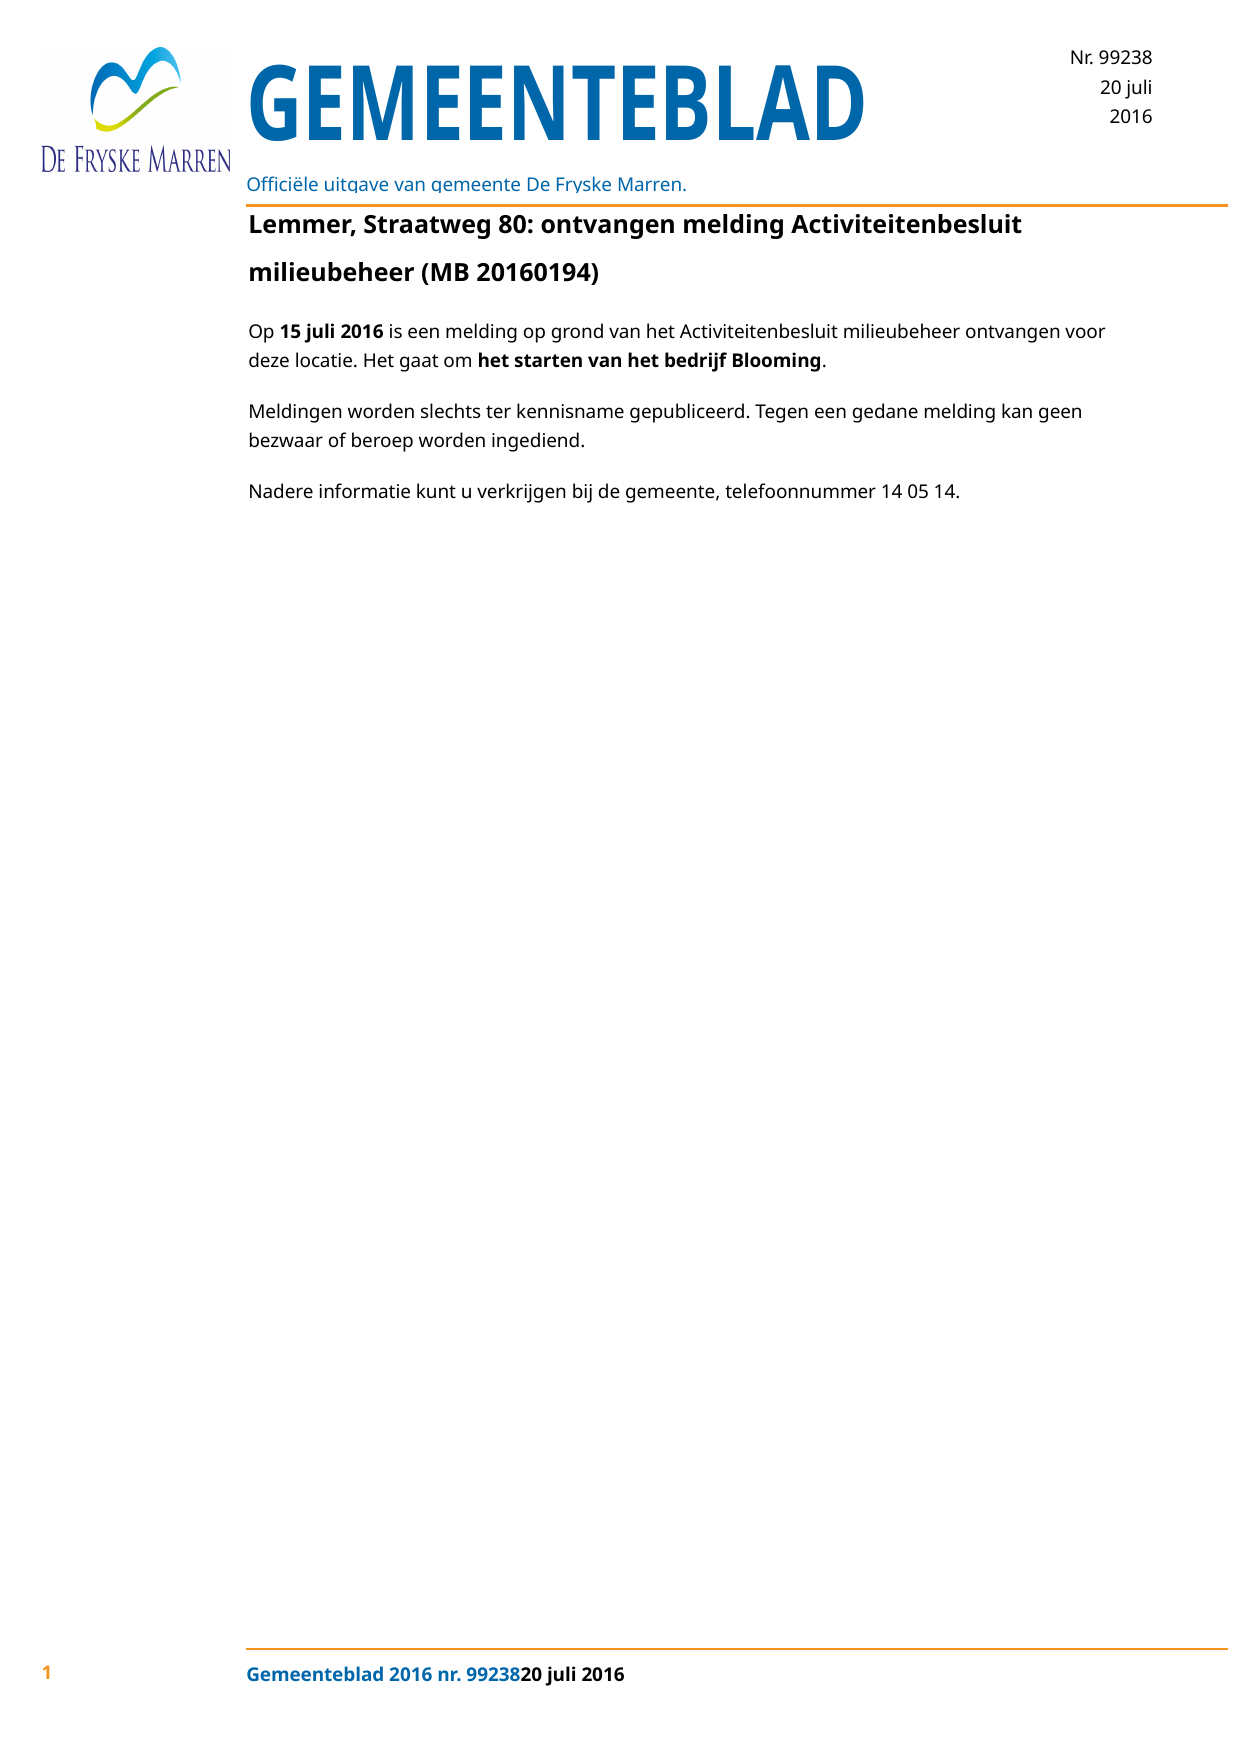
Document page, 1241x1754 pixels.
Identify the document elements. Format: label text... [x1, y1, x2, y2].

text Nadere informatie kunt u verkrijgen bij de gemeente, telefoonnummer 14 05 14. [248, 478, 1152, 504]
text Meldingen worden slechts ter kennisname gepubliceerd. Tegen een gedane melding kan geen bezwaar of beroep worden ingediend. [248, 398, 1152, 453]
picture [41, 47, 231, 172]
text Op 15 juli 2016 is een melding op grond van het Activiteitenbesluit milieubeheer ontvangen voor deze locatie. Het gaat om het starten van het bedrijf Blooming. [248, 318, 1152, 373]
text Lemmer, Straatweg 80: ontvangen melding Activiteitenbesluit milieubeheer (MB 20160194) [248, 207, 1152, 288]
